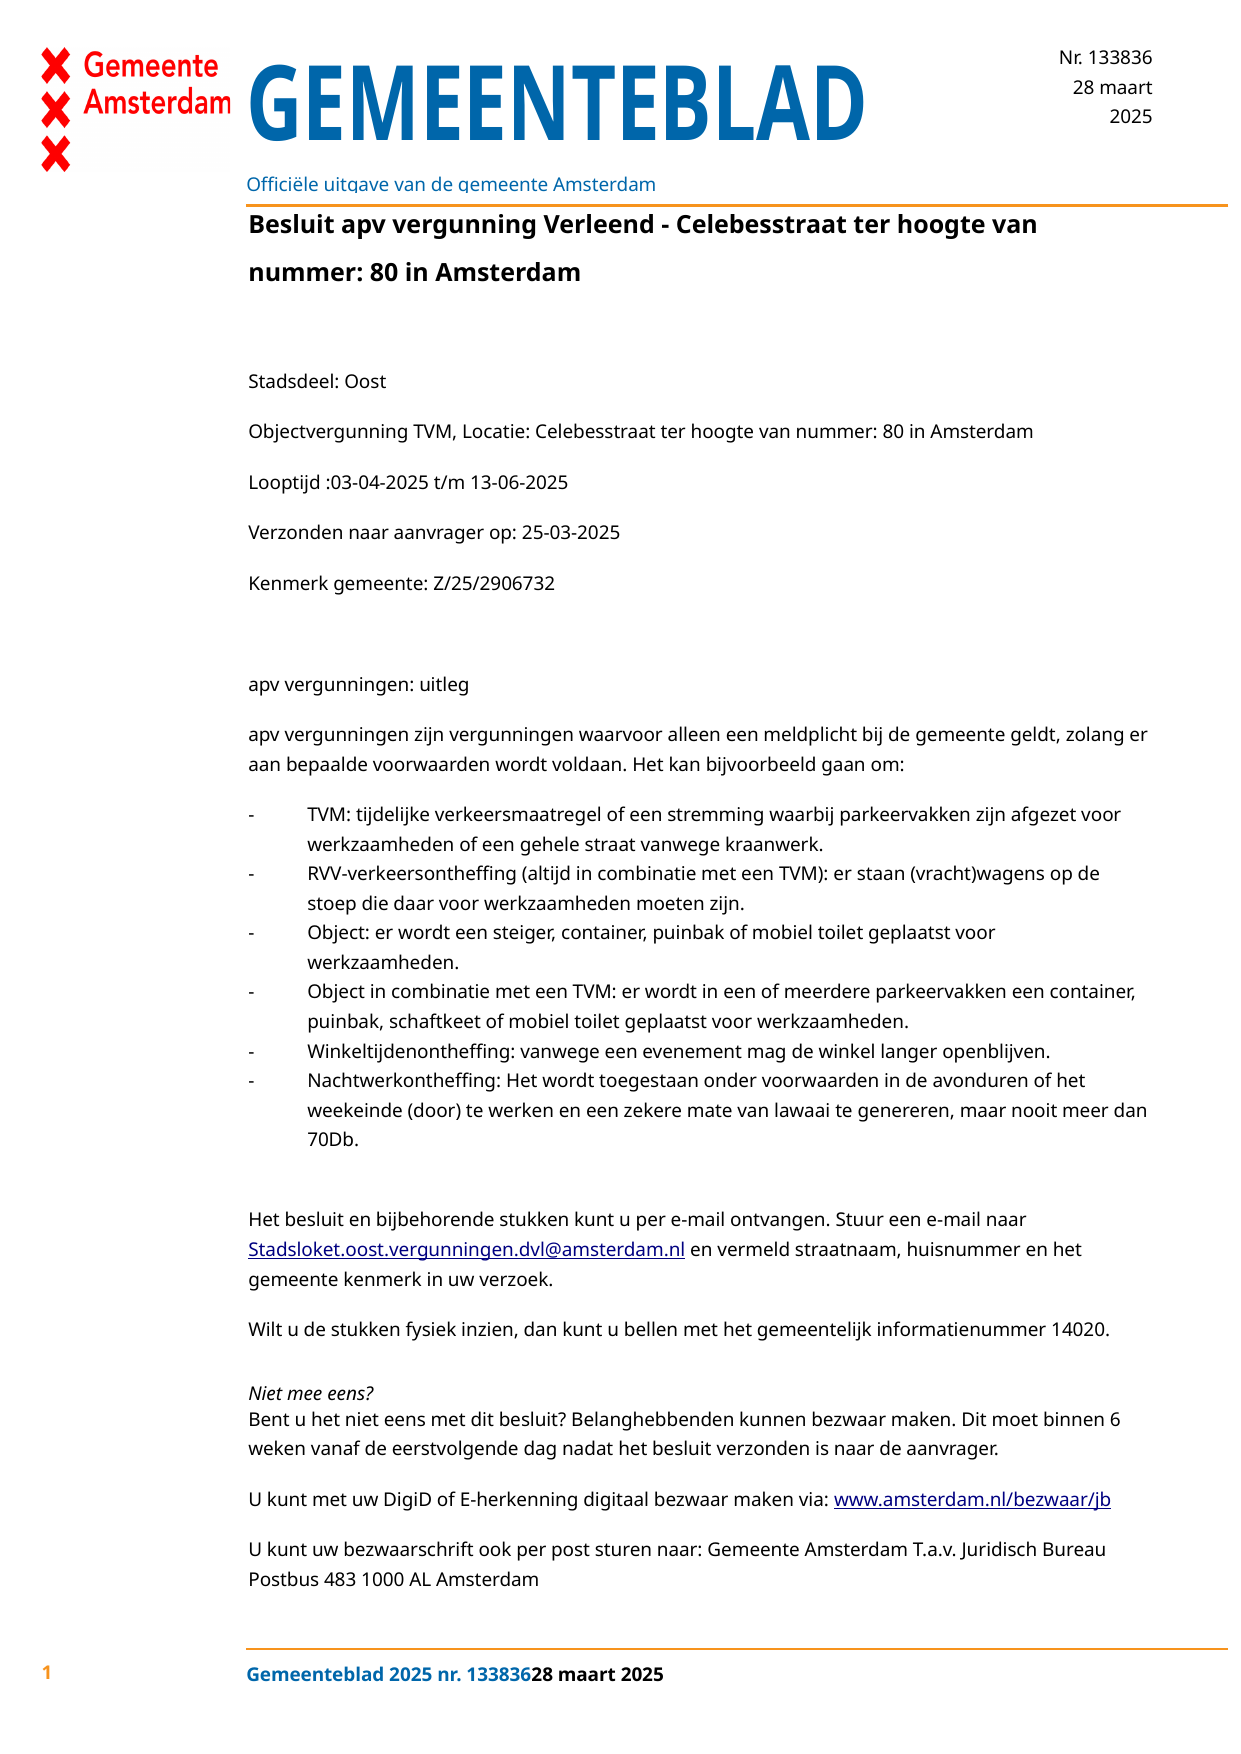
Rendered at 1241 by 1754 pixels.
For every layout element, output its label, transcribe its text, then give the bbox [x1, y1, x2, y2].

text Stadsdeel: Oost [248, 368, 1152, 394]
picture [41, 47, 231, 172]
text U kunt met uw DigiD of E-herkenning digitaal bezwaar maken via: www.amsterdam.nl/bezwaar/jb [248, 1486, 1152, 1512]
text Besluit apv vergunning Verleend - Celebesstraat ter hoogte van nummer: 80 in Amsterdam [248, 207, 1152, 288]
text apv vergunningen zijn vergunningen waarvoor alleen een meldplicht bij de gemeente geldt, zolang er aan bepaalde voorwaarden wordt voldaan. Het kan bijvoorbeeld gaan om: [248, 721, 1152, 777]
text Verzonden naar aanvrager op: 25-03-2025 [248, 519, 1152, 545]
text Bent u het niet eens met dit besluit? Belanghebbenden kunnen bezwaar maken. Dit moet binnen 6 weken vanaf de eerstvolgende dag nadat het besluit verzonden is naar de aanvrager. [248, 1406, 1152, 1461]
text Niet mee eens? [248, 1380, 1152, 1406]
text Objectvergunning TVM, Locatie: Celebesstraat ter hoogte van nummer: 80 in Amsterdam [248, 419, 1152, 444]
text Het besluit en bijbehorende stukken kunt u per e-mail ontvangen. Stuur een e-mail naar Stadsloket.oost.vergunningen.dvl@amsterdam.nl en vermeld straatnaam, huisnummer en het gemeente kenmerk in uw verzoek. [248, 1207, 1152, 1292]
text Kenmerk gemeente: Z/25/2906732 [248, 570, 1152, 596]
list TVM: tijdelijke verkeersmaatregel of een stremming waarbij parkeervakken zijn afgezet voor werkzaamheden of een gehele straat vanwege kraanwerk. [248, 801, 1152, 857]
list Winkeltijdenontheffing: vanwege een evenement mag de winkel langer openblijven. [248, 1038, 1152, 1064]
list Nachtwerkontheffing: Het wordt toegestaan onder voorwaarden in de avonduren of het weekeinde (door) te werken en een zekere mate van lawaai te genereren, maar nooit meer dan 70Db. [248, 1067, 1152, 1152]
list Object: er wordt een steiger, container, puinbak of mobiel toilet geplaatst voor werkzaamheden. [248, 919, 1152, 975]
text apv vergunningen: uitleg [248, 671, 1152, 697]
text Looptijd :03-04-2025 t/m 13-06-2025 [248, 469, 1152, 495]
list Object in combinatie met een TVM: er wordt in een of meerdere parkeervakken een container, puinbak, schaftkeet of mobiel toilet geplaatst voor werkzaamheden. [248, 979, 1152, 1034]
text Wilt u de stukken fysiek inzien, dan kunt u bellen met het gemeentelijk informatienummer 14020. [248, 1316, 1152, 1342]
list RVV-verkeersontheffing (altijd in combinatie met een TVM): er staan (vracht)wagens op de stoep die daar voor werkzaamheden moeten zijn. [248, 860, 1152, 916]
text U kunt uw bezwaarschrift ook per post sturen naar: Gemeente Amsterdam T.a.v. Juridisch Bureau Postbus 483 1000 AL Amsterdam [248, 1536, 1152, 1592]
